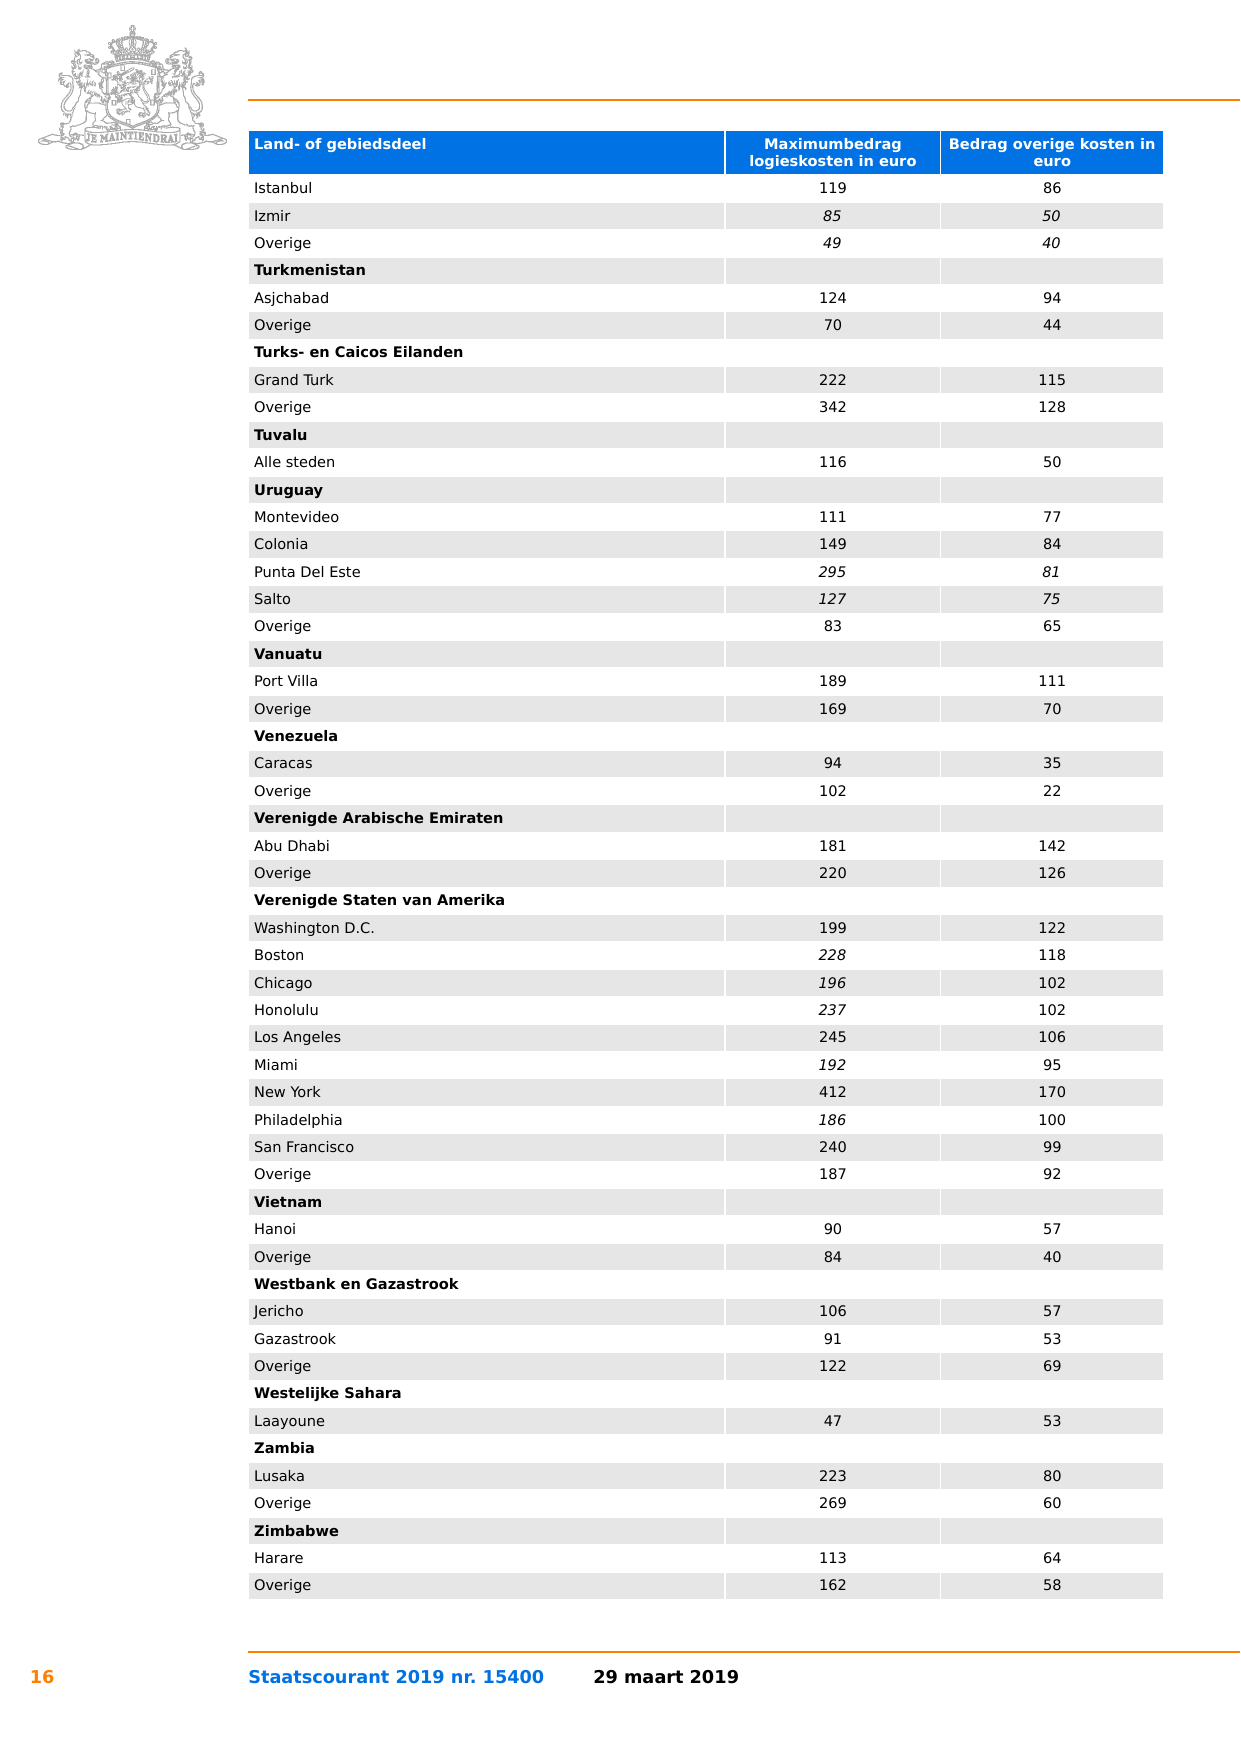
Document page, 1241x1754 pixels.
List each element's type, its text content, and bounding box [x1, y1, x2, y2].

table_cell 142 [941, 833, 1163, 859]
table_cell 102 [726, 778, 940, 804]
table_cell Overige [249, 1244, 724, 1270]
table_cell 228 [726, 943, 940, 969]
table_cell 47 [726, 1408, 940, 1434]
table_cell 100 [941, 1107, 1163, 1133]
table_cell 70 [941, 696, 1163, 722]
table_cell 162 [726, 1573, 940, 1599]
table_cell [941, 1436, 1163, 1462]
table_cell Philadelphia [249, 1107, 724, 1133]
table_cell Overige [249, 1490, 724, 1517]
table_cell Chicago [249, 970, 724, 996]
table_cell 64 [941, 1545, 1163, 1571]
table_cell 220 [726, 860, 940, 887]
table_cell [726, 340, 940, 366]
table_cell Turkmenistan [249, 258, 724, 284]
table_cell Verenigde Staten van Amerika [249, 888, 724, 914]
table_cell Verenigde Arabische Emiraten [249, 805, 724, 832]
table_cell [941, 422, 1163, 448]
table_cell Caracas [249, 751, 724, 777]
table_cell 181 [726, 833, 940, 859]
table_cell 53 [941, 1326, 1163, 1352]
table_cell 113 [726, 1545, 940, 1571]
table_cell Tuvalu [249, 422, 724, 448]
table_cell 84 [726, 1244, 940, 1270]
table_cell 237 [726, 997, 940, 1023]
table_cell 240 [726, 1134, 940, 1161]
table_cell Lusaka [249, 1463, 724, 1489]
table_cell Jericho [249, 1299, 724, 1325]
table_cell 196 [726, 970, 940, 996]
table_cell 70 [726, 312, 940, 339]
table_cell 412 [726, 1079, 940, 1106]
table_cell 53 [941, 1408, 1163, 1434]
table_cell 92 [941, 1162, 1163, 1188]
table_cell 342 [726, 395, 940, 421]
table_cell Honolulu [249, 997, 724, 1023]
table_cell Overige [249, 1162, 724, 1188]
table_cell 90 [726, 1216, 940, 1243]
table_cell [726, 723, 940, 749]
table_cell Miami [249, 1052, 724, 1078]
table_cell 126 [941, 860, 1163, 887]
table_cell [941, 1381, 1163, 1407]
table_cell 127 [726, 586, 940, 613]
table_cell 269 [726, 1490, 940, 1517]
table_cell 187 [726, 1162, 940, 1188]
table_cell Colonia [249, 531, 724, 558]
table_header Bedrag overige kosten in euro [941, 131, 1163, 174]
table_cell 69 [941, 1353, 1163, 1380]
table_cell 186 [726, 1107, 940, 1133]
table_cell 222 [726, 367, 940, 393]
table_cell [941, 641, 1163, 667]
table_cell Overige [249, 395, 724, 421]
table_cell 245 [726, 1025, 940, 1051]
table_cell 81 [941, 559, 1163, 585]
table_cell 124 [726, 285, 940, 311]
table_cell 40 [941, 230, 1163, 256]
table_cell 99 [941, 1134, 1163, 1161]
table_cell Harare [249, 1545, 724, 1571]
table_cell 295 [726, 559, 940, 585]
table_cell 169 [726, 696, 940, 722]
table_cell [941, 1271, 1163, 1297]
table_cell 95 [941, 1052, 1163, 1078]
table_cell 40 [941, 1244, 1163, 1270]
table_cell Overige [249, 312, 724, 339]
table_cell 65 [941, 614, 1163, 640]
table_cell [941, 258, 1163, 284]
table_cell [726, 1381, 940, 1407]
table_cell 189 [726, 669, 940, 695]
table_cell [941, 805, 1163, 832]
table_cell 60 [941, 1490, 1163, 1517]
table_cell Salto [249, 586, 724, 613]
table_cell 75 [941, 586, 1163, 613]
table_cell 116 [726, 449, 940, 476]
table_cell [726, 805, 940, 832]
table_cell 115 [941, 367, 1163, 393]
table_cell 170 [941, 1079, 1163, 1106]
table_cell Overige [249, 1573, 724, 1599]
table_cell Boston [249, 943, 724, 969]
table_cell Overige [249, 230, 724, 256]
table_cell 223 [726, 1463, 940, 1489]
table_cell Punta Del Este [249, 559, 724, 585]
table_cell Laayoune [249, 1408, 724, 1434]
table_cell [941, 1189, 1163, 1215]
table_cell Overige [249, 1353, 724, 1380]
table_cell Overige [249, 696, 724, 722]
table_cell [941, 1518, 1163, 1544]
table_cell Westbank en Gazastrook [249, 1271, 724, 1297]
table_cell 102 [941, 997, 1163, 1023]
table_cell 94 [726, 751, 940, 777]
table_cell 106 [726, 1299, 940, 1325]
table_cell 199 [726, 915, 940, 941]
table_cell 122 [941, 915, 1163, 941]
table_cell 111 [941, 669, 1163, 695]
table_cell Overige [249, 614, 724, 640]
table_cell 111 [726, 504, 940, 530]
table_cell Venezuela [249, 723, 724, 749]
table_cell Los Angeles [249, 1025, 724, 1051]
table_cell [941, 340, 1163, 366]
picture [38, 25, 227, 150]
table_cell 91 [726, 1326, 940, 1352]
table_cell [726, 1189, 940, 1215]
table_cell 192 [726, 1052, 940, 1078]
table_cell 44 [941, 312, 1163, 339]
table_cell 58 [941, 1573, 1163, 1599]
table_cell 84 [941, 531, 1163, 558]
table_cell Vanuatu [249, 641, 724, 667]
table_cell Westelijke Sahara [249, 1381, 724, 1407]
table_cell [726, 888, 940, 914]
table_cell 128 [941, 395, 1163, 421]
table_cell [726, 1271, 940, 1297]
table_cell New York [249, 1079, 724, 1106]
table_cell San Francisco [249, 1134, 724, 1161]
table_cell 57 [941, 1299, 1163, 1325]
table_cell 85 [726, 203, 940, 229]
table_cell [726, 422, 940, 448]
table_cell Turks- en Caicos Eilanden [249, 340, 724, 366]
table_header Land- of gebiedsdeel [249, 131, 724, 174]
table_cell Zimbabwe [249, 1518, 724, 1544]
table_cell [941, 477, 1163, 503]
table_cell 122 [726, 1353, 940, 1380]
table_cell Izmir [249, 203, 724, 229]
table_cell 50 [941, 449, 1163, 476]
table_cell 50 [941, 203, 1163, 229]
table_cell 149 [726, 531, 940, 558]
table_cell Washington D.C. [249, 915, 724, 941]
table_header Maximumbedrag logieskosten in euro [726, 131, 940, 174]
table_cell 77 [941, 504, 1163, 530]
table_cell Istanbul [249, 175, 724, 202]
table_cell 86 [941, 175, 1163, 202]
table_cell [726, 641, 940, 667]
table_cell Asjchabad [249, 285, 724, 311]
table_cell 83 [726, 614, 940, 640]
table_cell [726, 477, 940, 503]
table_cell 57 [941, 1216, 1163, 1243]
table_cell Zambia [249, 1436, 724, 1462]
table_cell 118 [941, 943, 1163, 969]
table_cell Overige [249, 860, 724, 887]
table_cell Uruguay [249, 477, 724, 503]
table_cell 119 [726, 175, 940, 202]
table_cell 106 [941, 1025, 1163, 1051]
table_cell Overige [249, 778, 724, 804]
table_cell [941, 888, 1163, 914]
table_cell Alle steden [249, 449, 724, 476]
table_cell [726, 1518, 940, 1544]
table_cell Abu Dhabi [249, 833, 724, 859]
table_cell [726, 1436, 940, 1462]
table_cell Montevideo [249, 504, 724, 530]
table_cell Port Villa [249, 669, 724, 695]
table_cell 102 [941, 970, 1163, 996]
table_cell Grand Turk [249, 367, 724, 393]
table_cell 35 [941, 751, 1163, 777]
table_cell Vietnam [249, 1189, 724, 1215]
table_cell 22 [941, 778, 1163, 804]
table_cell 49 [726, 230, 940, 256]
table_cell 94 [941, 285, 1163, 311]
table_cell 80 [941, 1463, 1163, 1489]
table_cell [726, 258, 940, 284]
table_cell Gazastrook [249, 1326, 724, 1352]
table_cell [941, 723, 1163, 749]
table_cell Hanoi [249, 1216, 724, 1243]
